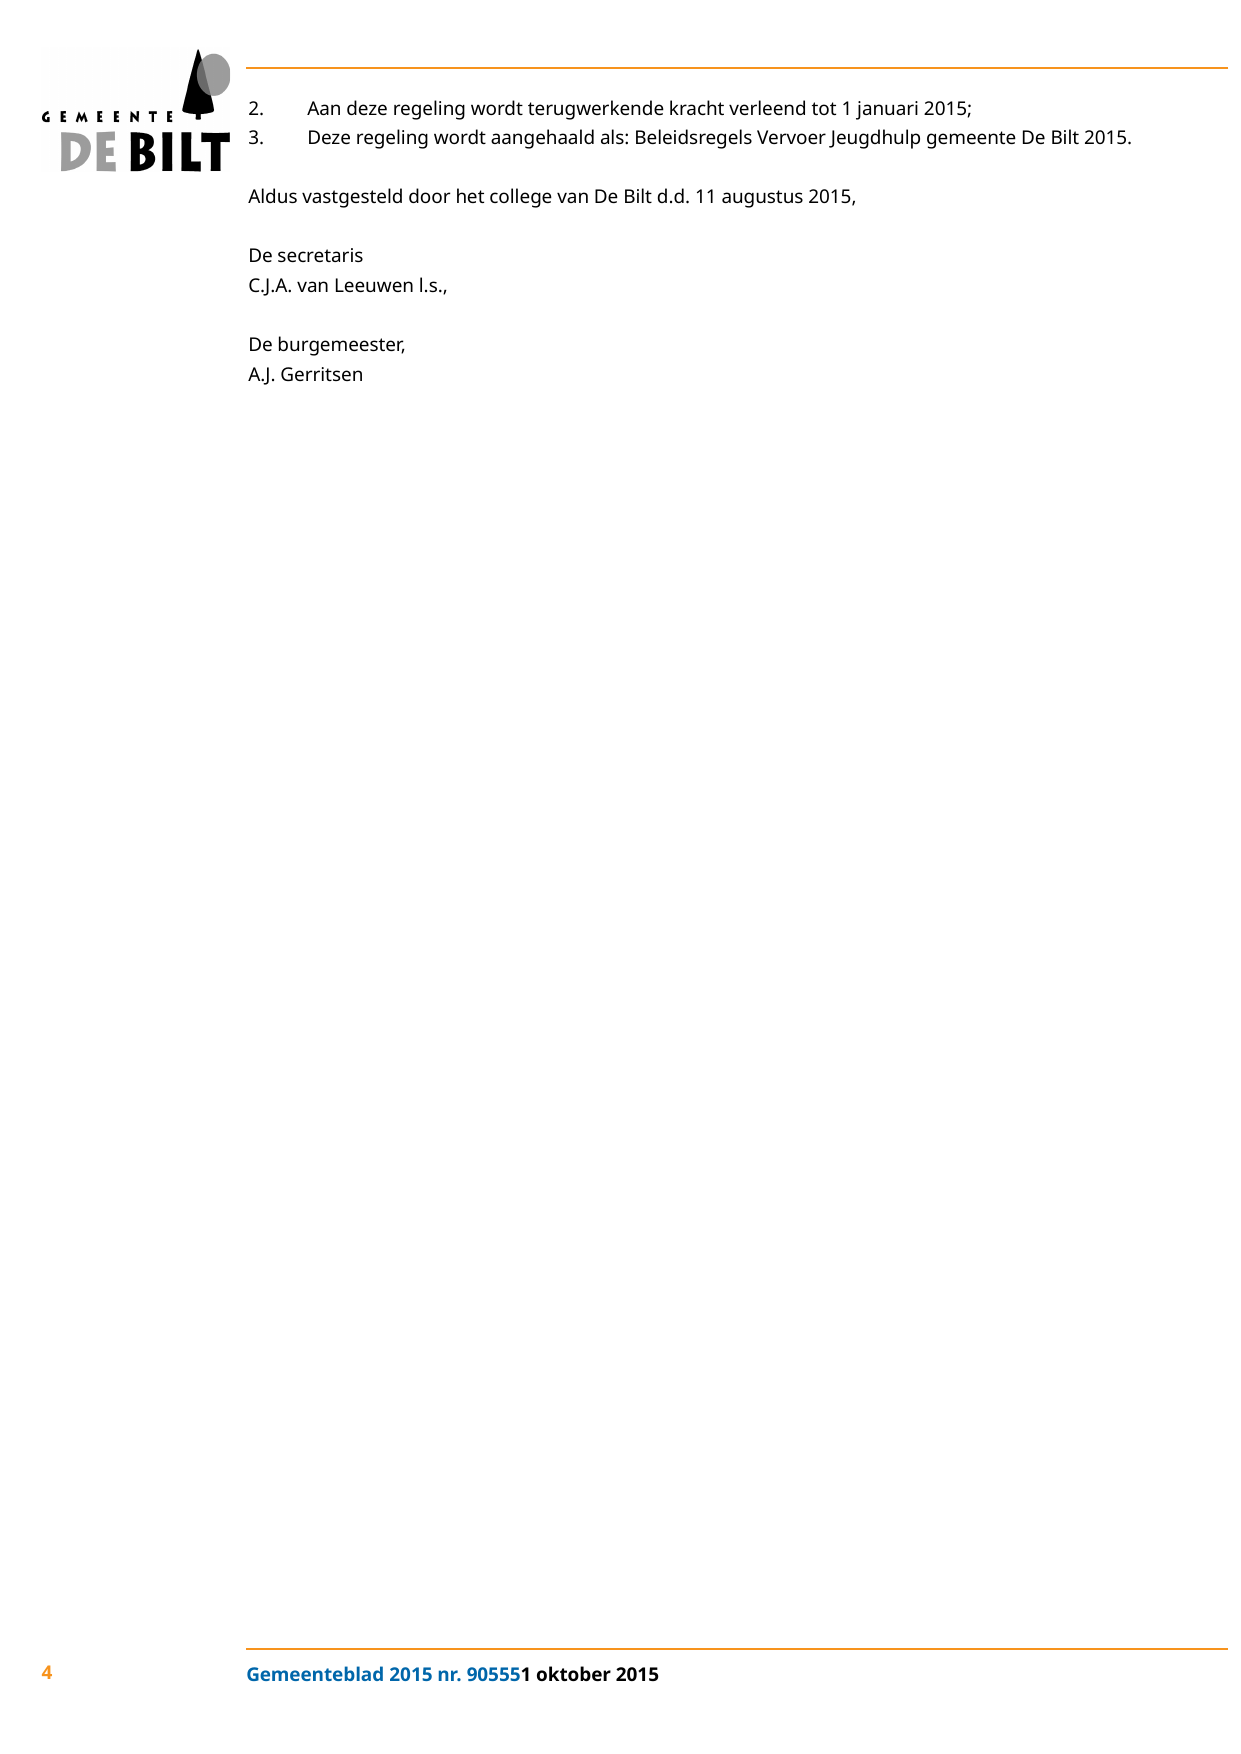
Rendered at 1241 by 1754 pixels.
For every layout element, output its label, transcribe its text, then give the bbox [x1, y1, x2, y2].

text C.J.A. van Leeuwen l.s., [248, 272, 1152, 298]
text Aldus vastgesteld door het college van De Bilt d.d. 11 augustus 2015, [248, 183, 1152, 209]
picture [41, 47, 231, 172]
text A.J. Gerritsen [248, 361, 1152, 387]
text De burgemeester, [248, 331, 1152, 357]
text De secretaris [248, 243, 1152, 268]
list Deze regeling wordt aangehaald als: Beleidsregels Vervoer Jeugdhulp gemeente De Bilt 2015. [248, 124, 1152, 150]
list Aan deze regeling wordt terugwerkende kracht verleend tot 1 januari 2015; [248, 95, 1152, 121]
